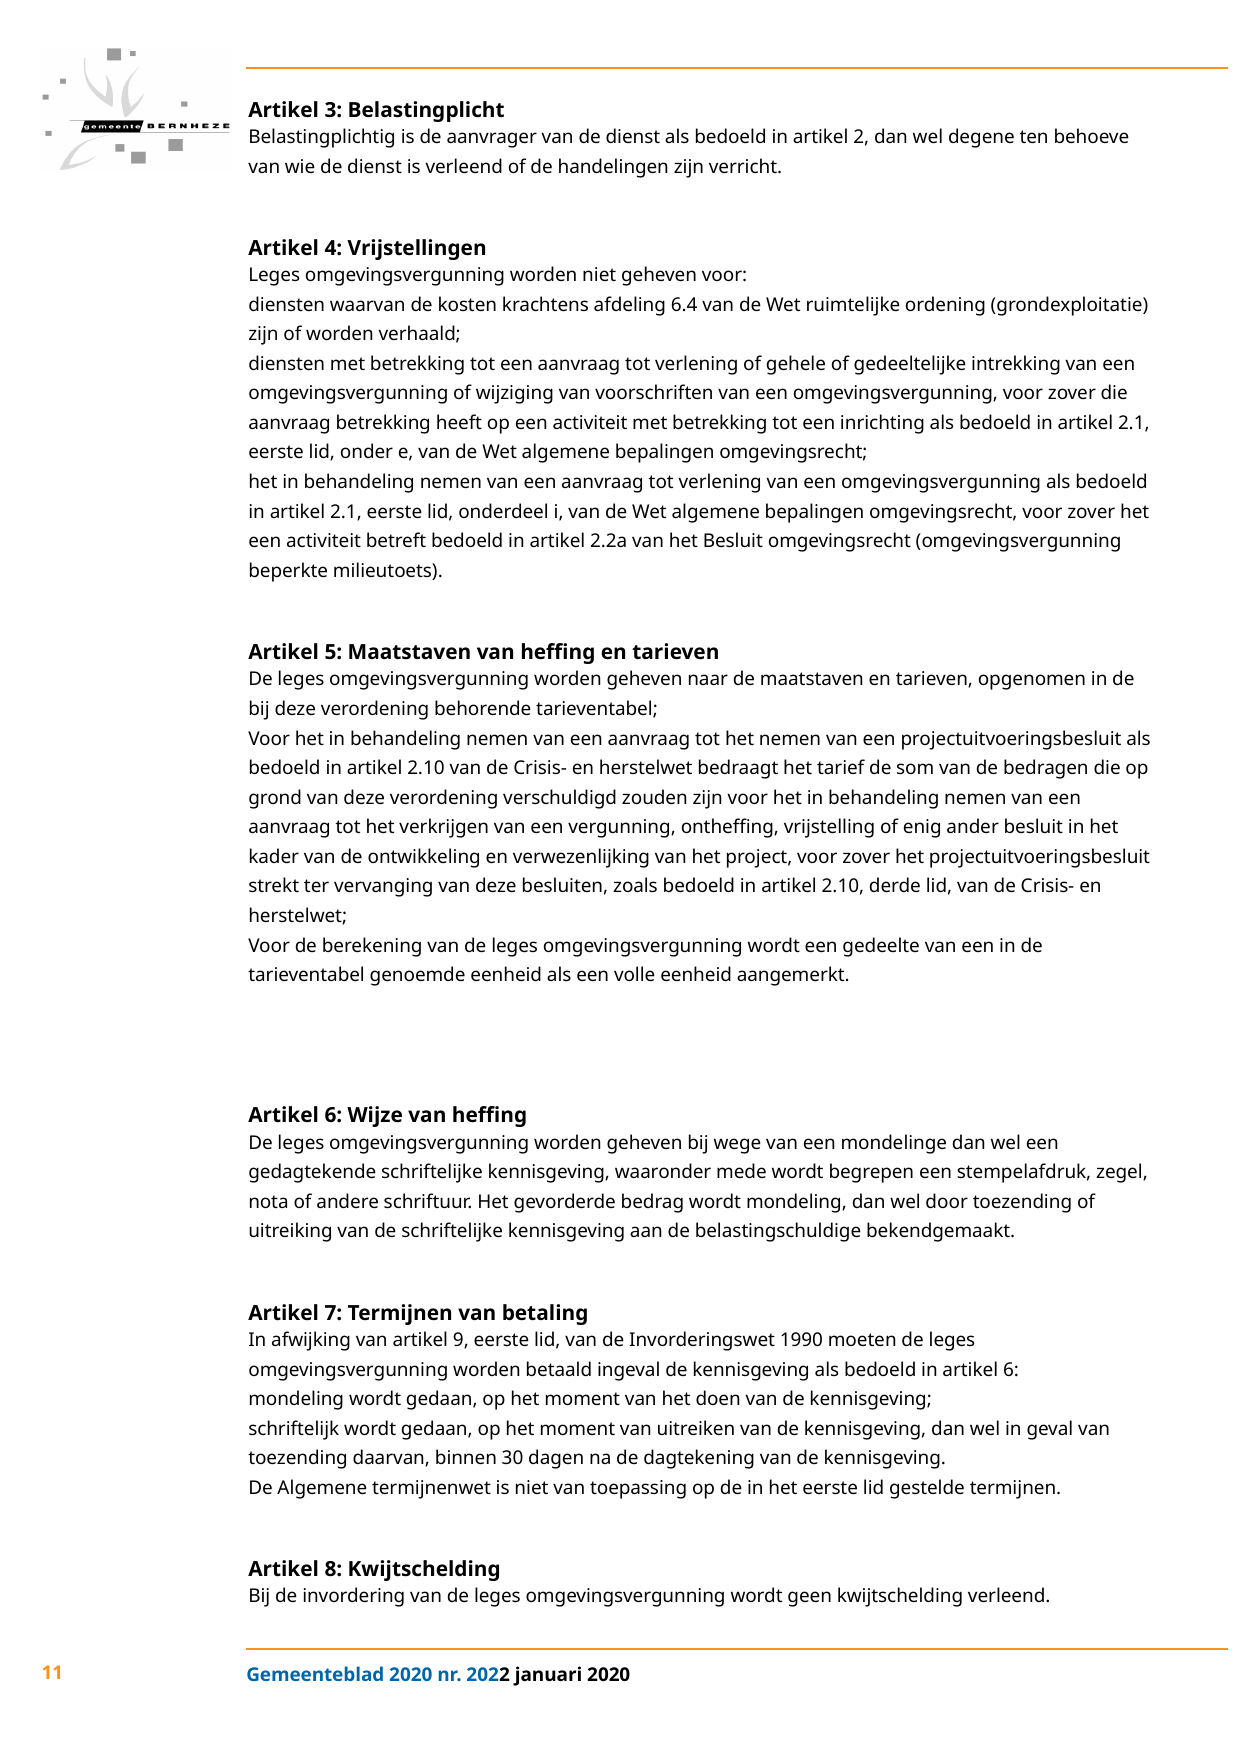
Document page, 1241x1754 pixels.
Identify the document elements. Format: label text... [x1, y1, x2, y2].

text Belastingplichtig is de aanvrager van de dienst als bedoeld in artikel 2, dan wel degene ten behoeve van wie de dienst is verleend of de handelingen zijn verricht. [248, 123, 1152, 178]
text De Algemene termijnenwet is niet van toepassing op de in het eerste lid gestelde termijnen. [248, 1474, 1152, 1500]
text Artikel 7: Termijnen van betaling [248, 1298, 1152, 1326]
text Artikel 5: Maatstaven van heffing en tarieven [248, 637, 1152, 666]
text het in behandeling nemen van een aanvraag tot verlening van een omgevingsvergunning als bedoeld in artikel 2.1, eerste lid, onderdeel i, van de Wet algemene bepalingen omgevingsrecht, voor zover het een activiteit betreft bedoeld in artikel 2.2a van het Besluit omgevingsrecht (omgevingsvergunning beperkte milieutoets). [248, 468, 1152, 583]
text Voor het in behandeling nemen van een aanvraag tot het nemen van een projectuitvoeringsbesluit als bedoeld in artikel 2.10 van de Crisis- en herstelwet bedraagt het tarief de som van de bedragen die op grond van deze verordening verschuldigd zouden zijn voor het in behandeling nemen van een aanvraag tot het verkrijgen van een vergunning, ontheffing, vrijstelling of enig ander besluit in het kader van de ontwikkeling en verwezenlijking van het project, voor zover het projectuitvoeringsbesluit strekt ter vervanging van deze besluiten, zoals bedoeld in artikel 2.10, derde lid, van de Crisis- en herstelwet; [248, 725, 1152, 928]
text Artikel 3: Belastingplicht [248, 95, 1152, 123]
text De leges omgevingsvergunning worden geheven bij wege van een mondelinge dan wel een gedagtekende schriftelijke kennisgeving, waaronder mede wordt begrepen een stempelafdruk, zegel, nota of andere schriftuur. Het gevorderde bedrag wordt mondeling, dan wel door toezending of uitreiking van de schriftelijke kennisgeving aan de belastingschuldige bekendgemaakt. [248, 1129, 1152, 1243]
text diensten met betrekking tot een aanvraag tot verlening of gehele of gedeeltelijke intrekking van een omgevingsvergunning of wijziging van voorschriften van een omgevingsvergunning, voor zover die aanvraag betrekking heeft op een activiteit met betrekking tot een inrichting als bedoeld in artikel 2.1, eerste lid, onder e, van de Wet algemene bepalingen omgevingsrecht; [248, 350, 1152, 464]
text schriftelijk wordt gedaan, op het moment van uitreiken van de kennisgeving, dan wel in geval van toezending daarvan, binnen 30 dagen na de dagtekening van de kennisgeving. [248, 1415, 1152, 1470]
text Artikel 8: Kwijtschelding [248, 1554, 1152, 1582]
text De leges omgevingsvergunning worden geheven naar de maatstaven en tarieven, opgenomen in de bij deze verordening behorende tarieventabel; [248, 666, 1152, 721]
text Voor de berekening van de leges omgevingsvergunning wordt een gedeelte van een in de tarieventabel genoemde eenheid als een volle eenheid aangemerkt. [248, 932, 1152, 987]
text In afwijking van artikel 9, eerste lid, van de Invorderingswet 1990 moeten de leges omgevingsvergunning worden betaald ingeval de kennisgeving als bedoeld in artikel 6: [248, 1326, 1152, 1381]
text Bij de invordering van de leges omgevingsvergunning wordt geen kwijtschelding verleend. [248, 1582, 1152, 1608]
text Artikel 6: Wijze van heffing [248, 1101, 1152, 1129]
text mondeling wordt gedaan, op het moment van het doen van de kennisgeving; [248, 1385, 1152, 1411]
text Artikel 4: Vrijstellingen [248, 233, 1152, 261]
text Leges omgevingsvergunning worden niet geheven voor: [248, 261, 1152, 287]
picture [41, 47, 231, 172]
text diensten waarvan de kosten krachtens afdeling 6.4 van de Wet ruimtelijke ordening (grondexploitatie) zijn of worden verhaald; [248, 291, 1152, 346]
